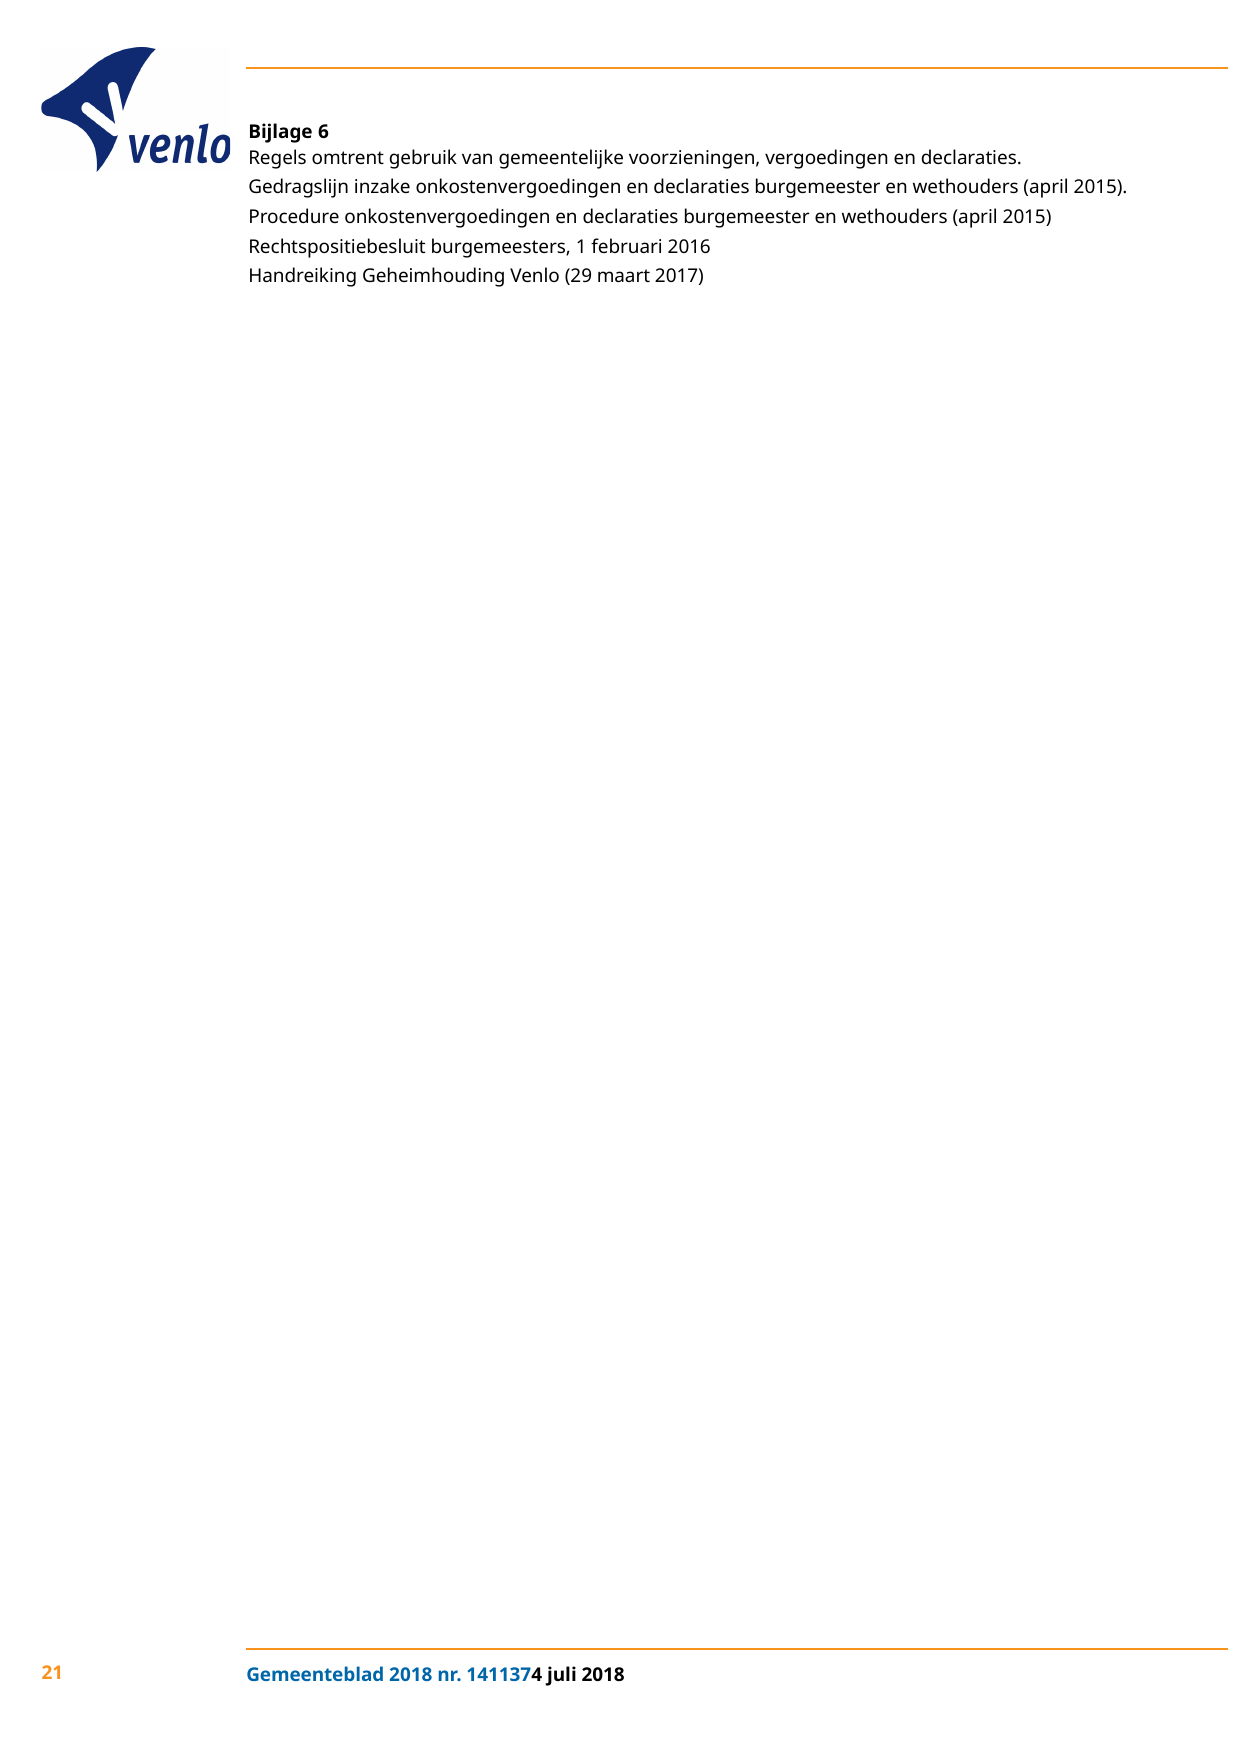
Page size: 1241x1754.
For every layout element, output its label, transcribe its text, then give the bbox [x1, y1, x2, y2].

picture [41, 47, 231, 172]
text Gedragslijn inzake onkostenvergoedingen en declaraties burgemeester en wethouders (april 2015). [248, 174, 1152, 199]
text Regels omtrent gebruik van gemeentelijke voorzieningen, vergoedingen en declaraties. [248, 144, 1152, 170]
text Procedure onkostenvergoedingen en declaraties burgemeester en wethouders (april 2015) [248, 203, 1152, 229]
text Rechtspositiebesluit burgemeesters, 1 februari 2016 [248, 233, 1152, 259]
text Bijlage 6 [248, 116, 1152, 144]
text Handreiking Geheimhouding Venlo (29 maart 2017) [248, 262, 1152, 288]
